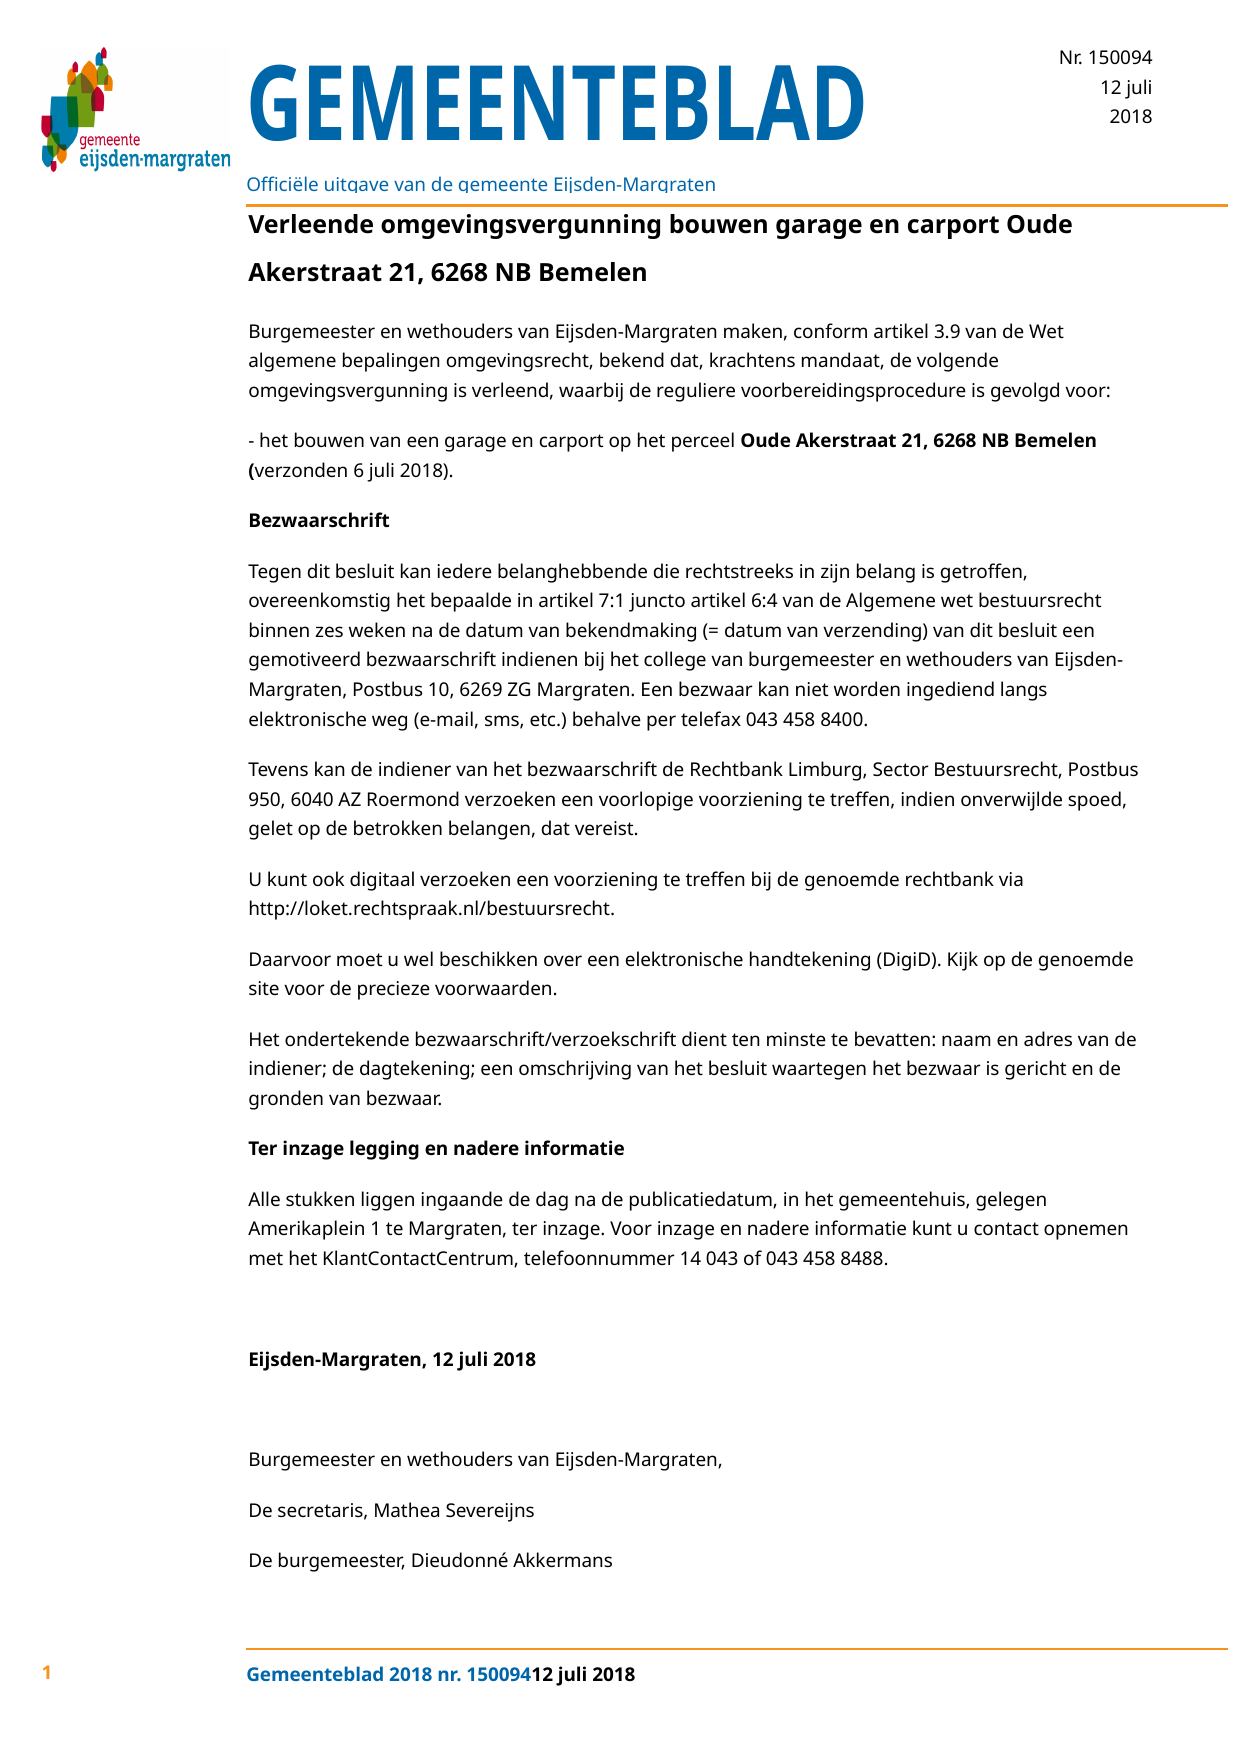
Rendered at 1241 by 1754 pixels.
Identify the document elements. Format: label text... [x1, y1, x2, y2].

text Alle stukken liggen ingaande de dag na de publicatiedatum, in het gemeentehuis, gelegen Amerikaplein 1 te Margraten, ter inzage. Voor inzage en nadere informatie kunt u contact opnemen met het KlantContactCentrum, telefoonnummer 14 043 of 043 458 8488. [248, 1186, 1152, 1271]
text Daarvoor moet u wel beschikken over een elektronische handtekening (DigiD). Kijk op de genoemde site voor de precieze voorwaarden. [248, 946, 1152, 1001]
text Tegen dit besluit kan iedere belanghebbende die rechtstreeks in zijn belang is getroffen, overeenkomstig het bepaalde in artikel 7:1 juncto artikel 6:4 van de Algemene wet bestuursrecht binnen zes weken na de datum van bekendmaking (= datum van verzending) van dit besluit een gemotiveerd bezwaarschrift indienen bij het college van burgemeester en wethouders van Eijsden-Margraten, Postbus 10, 6269 ZG Margraten. Een bezwaar kan niet worden ingediend langs elektronische weg (e-mail, sms, etc.) behalve per telefax 043 458 8400. [248, 558, 1152, 732]
text Bezwaarschrift [248, 507, 1152, 533]
picture [41, 47, 231, 172]
text Ter inzage legging en nadere informatie [248, 1135, 1152, 1161]
text Het ondertekende bezwaarschrift/verzoekschrift dient ten minste te bevatten: naam en adres van de indiener; de dagtekening; een omschrijving van het besluit waartegen het bezwaar is gericht en de gronden van bezwaar. [248, 1026, 1152, 1111]
text Tevens kan de indiener van het bezwaarschrift de Rechtbank Limburg, Sector Bestuursrecht, Postbus 950, 6040 AZ Roermond verzoeken een voorlopige voorziening te treffen, indien onverwijlde spoed, gelet op de betrokken belangen, dat vereist. [248, 756, 1152, 841]
text Burgemeester en wethouders van Eijsden-Margraten, [248, 1447, 1152, 1472]
text Eijsden-Margraten, 12 juli 2018 [248, 1346, 1152, 1372]
text - het bouwen van een garage en carport op het perceel Oude Akerstraat 21, 6268 NB Bemelen (verzonden 6 juli 2018). [248, 427, 1152, 483]
text De secretaris, Mathea Severeijns [248, 1497, 1152, 1523]
text Burgemeester en wethouders van Eijsden-Margraten maken, conform artikel 3.9 van de Wet algemene bepalingen omgevingsrecht, bekend dat, krachtens mandaat, de volgende omgevingsvergunning is verleend, waarbij de reguliere voorbereidingsprocedure is gevolgd voor: [248, 318, 1152, 403]
text Verleende omgevingsvergunning bouwen garage en carport Oude Akerstraat 21, 6268 NB Bemelen [248, 207, 1152, 288]
text De burgemeester, Dieudonné Akkermans [248, 1547, 1152, 1573]
text U kunt ook digitaal verzoeken een voorziening te treffen bij de genoemde rechtbank via http://loket.rechtspraak.nl/bestuursrecht. [248, 866, 1152, 921]
